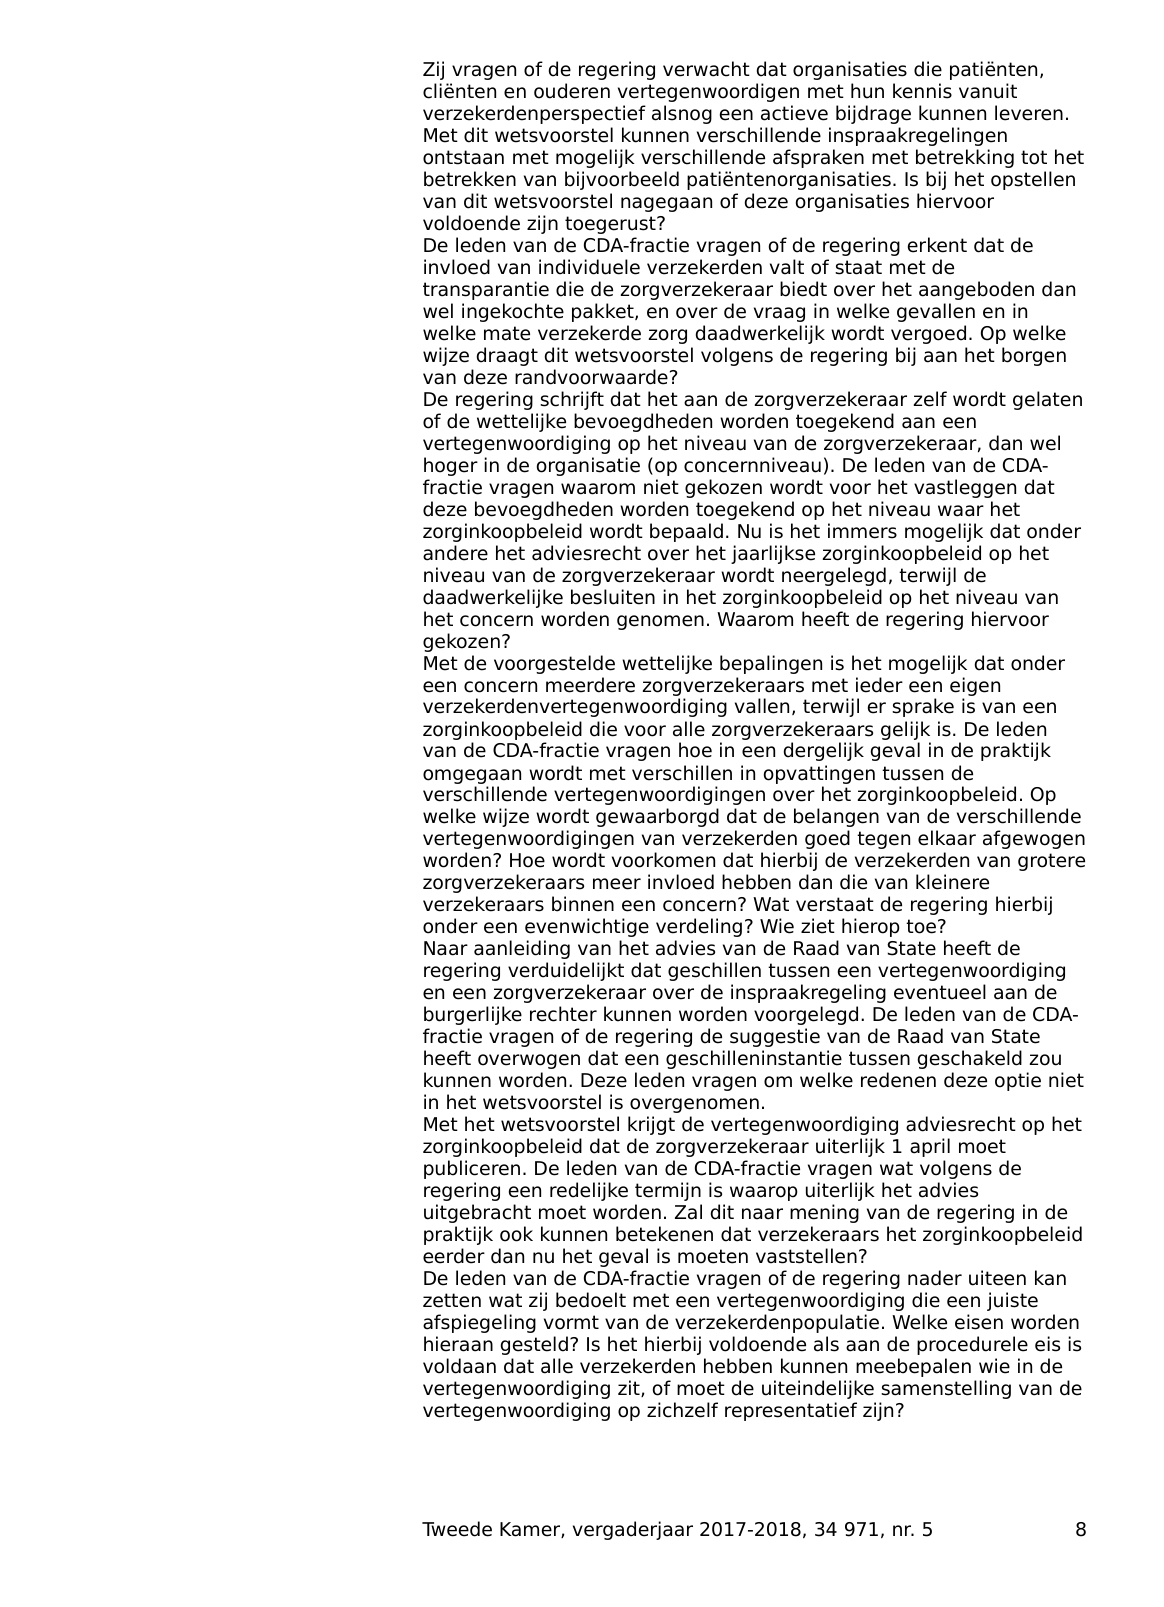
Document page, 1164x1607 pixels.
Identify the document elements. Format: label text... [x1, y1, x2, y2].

text De leden van de CDA-fractie vragen of de regering erkent dat de invloed van individuele verzekerden valt of staat met de transparantie die de zorgverzekeraar biedt over het aangeboden dan wel ingekochte pakket, en over de vraag in welke gevallen en in welke mate verzekerde zorg daadwerkelijk wordt vergoed. Op welke wijze draagt dit wetsvoorstel volgens de regering bij aan het borgen van deze randvoorwaarde? [422, 235, 1087, 389]
text Zij vragen of de regering verwacht dat organisaties die patiënten, cliënten en ouderen vertegenwoordigen met hun kennis vanuit verzekerdenperspectief alsnog een actieve bijdrage kunnen leveren. Met dit wetsvoorstel kunnen verschillende inspraakregelingen ontstaan met mogelijk verschillende afspraken met betrekking tot het betrekken van bijvoorbeeld patiëntenorganisaties. Is bij het opstellen van dit wetsvoorstel nagegaan of deze organisaties hiervoor voldoende zijn toegerust? [422, 59, 1087, 235]
text Met de voorgestelde wettelijke bepalingen is het mogelijk dat onder een concern meerdere zorgverzekeraars met ieder een eigen verzekerdenvertegenwoordiging vallen, terwijl er sprake is van een zorginkoopbeleid die voor alle zorgverzekeraars gelijk is. De leden van de CDA-fractie vragen hoe in een dergelijk geval in de praktijk omgegaan wordt met verschillen in opvattingen tussen de verschillende vertegenwoordigingen over het zorginkoopbeleid. Op welke wijze wordt gewaarborgd dat de belangen van de verschillende vertegenwoordigingen van verzekerden goed tegen elkaar afgewogen worden? Hoe wordt voorkomen dat hierbij de verzekerden van grotere zorgverzekeraars meer invloed hebben dan die van kleinere verzekeraars binnen een concern? Wat verstaat de regering hierbij onder een evenwichtige verdeling? Wie ziet hierop toe? [422, 652, 1087, 938]
text Met het wetsvoorstel krijgt de vertegenwoordiging adviesrecht op het zorginkoopbeleid dat de zorgverzekeraar uiterlijk 1 april moet publiceren. De leden van de CDA-fractie vragen wat volgens de regering een redelijke termijn is waarop uiterlijk het advies uitgebracht moet worden. Zal dit naar mening van de regering in de praktijk ook kunnen betekenen dat verzekeraars het zorginkoopbeleid eerder dan nu het geval is moeten vaststellen? [422, 1114, 1087, 1268]
text De regering schrijft dat het aan de zorgverzekeraar zelf wordt gelaten of de wettelijke bevoegdheden worden toegekend aan een vertegenwoordiging op het niveau van de zorgverzekeraar, dan wel hoger in de organisatie (op concernniveau). De leden van de CDA-fractie vragen waarom niet gekozen wordt voor het vastleggen dat deze bevoegdheden worden toegekend op het niveau waar het zorginkoopbeleid wordt bepaald. Nu is het immers mogelijk dat onder andere het adviesrecht over het jaarlijkse zorginkoopbeleid op het niveau van de zorgverzekeraar wordt neergelegd, terwijl de daadwerkelijke besluiten in het zorginkoopbeleid op het niveau van het concern worden genomen. Waarom heeft de regering hiervoor gekozen? [422, 389, 1087, 652]
text Naar aanleiding van het advies van de Raad van State heeft de regering verduidelijkt dat geschillen tussen een vertegenwoordiging en een zorgverzekeraar over de inspraakregeling eventueel aan de burgerlijke rechter kunnen worden voorgelegd. De leden van de CDA-fractie vragen of de regering de suggestie van de Raad van State heeft overwogen dat een geschilleninstantie tussen geschakeld zou kunnen worden. Deze leden vragen om welke redenen deze optie niet in het wetsvoorstel is overgenomen. [422, 938, 1087, 1114]
text De leden van de CDA-fractie vragen of de regering nader uiteen kan zetten wat zij bedoelt met een vertegenwoordiging die een juiste afspiegeling vormt van de verzekerdenpopulatie. Welke eisen worden hieraan gesteld? Is het hierbij voldoende als aan de procedurele eis is voldaan dat alle verzekerden hebben kunnen meebepalen wie in de vertegenwoordiging zit, of moet de uiteindelijke samenstelling van de vertegenwoordiging op zichzelf representatief zijn? [422, 1268, 1087, 1422]
